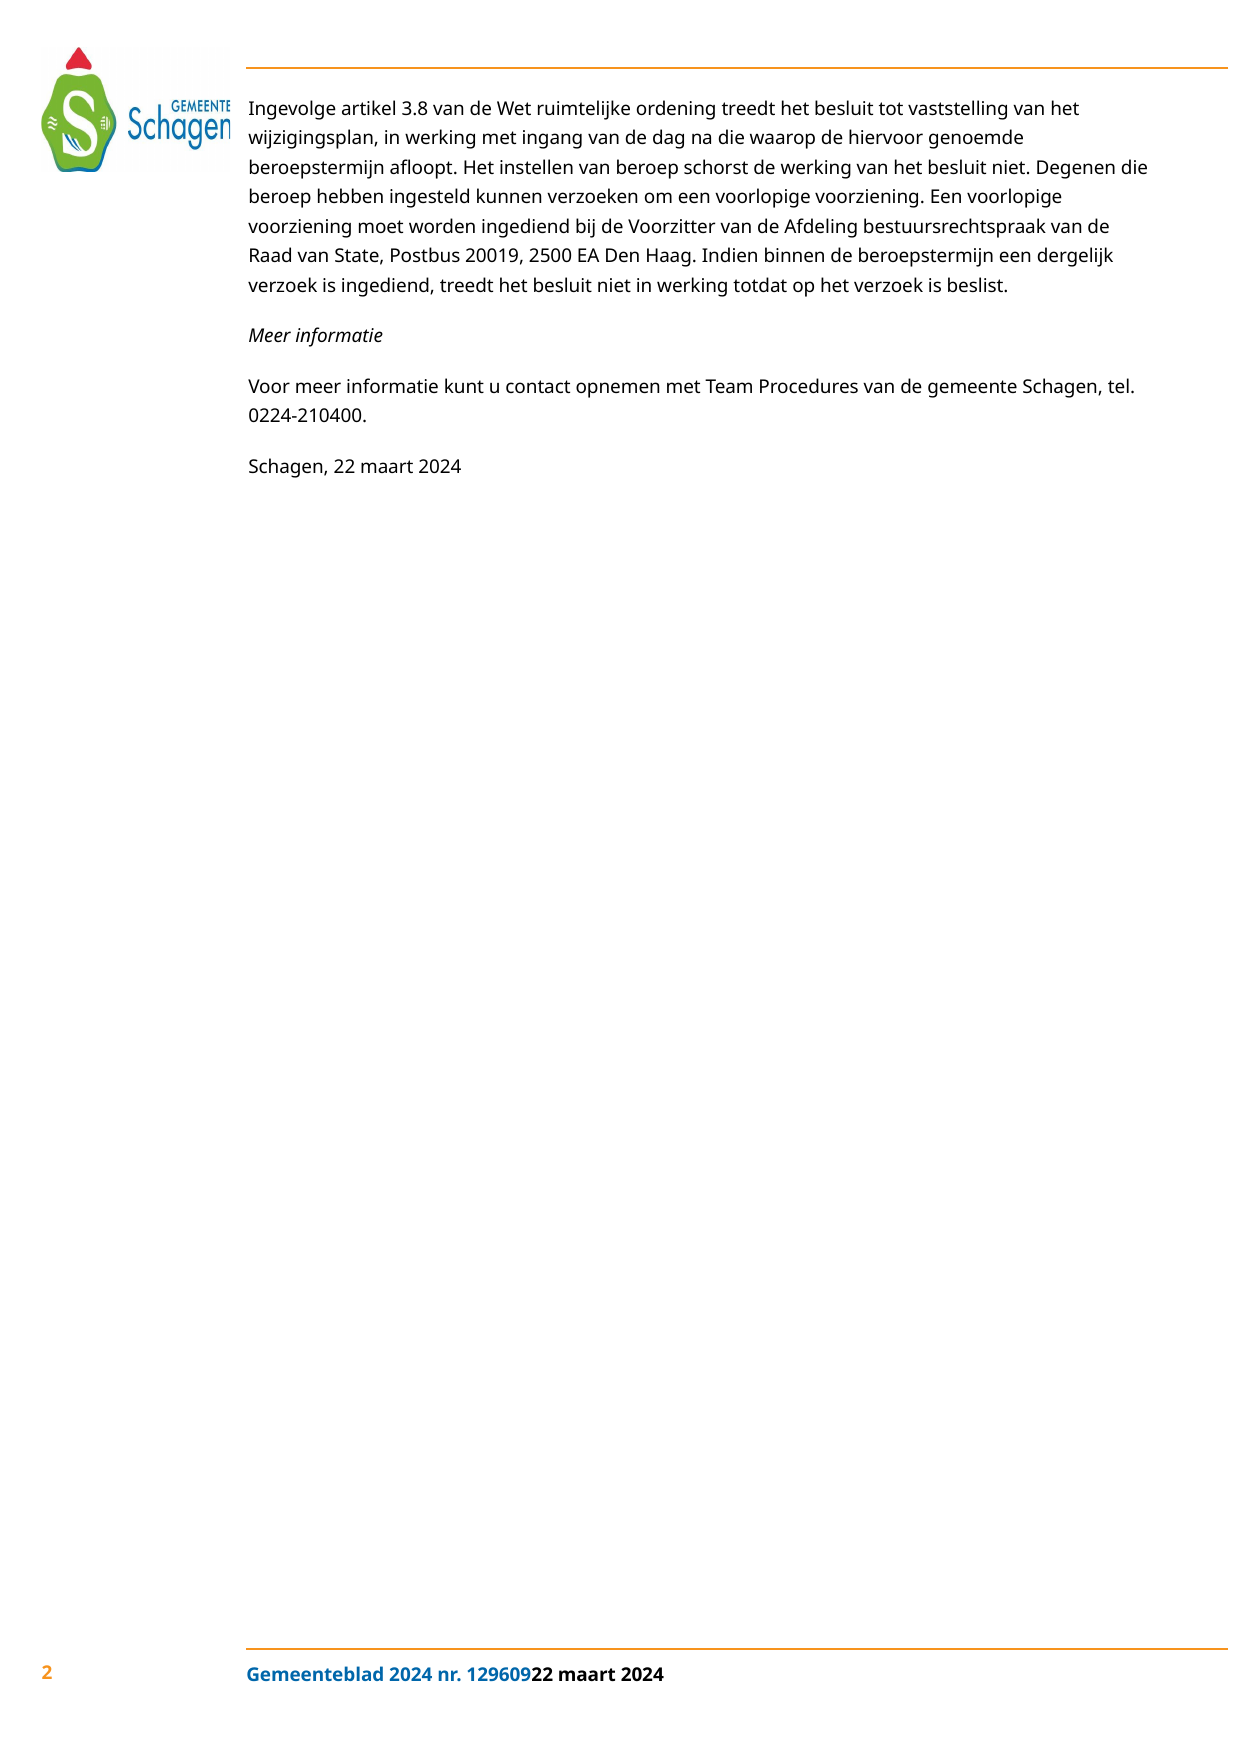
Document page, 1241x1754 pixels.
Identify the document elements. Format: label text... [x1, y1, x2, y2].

text Voor meer informatie kunt u contact opnemen met Team Procedures van de gemeente Schagen, tel. 0224-210400. [248, 373, 1152, 428]
picture [41, 47, 231, 172]
text Schagen, 22 maart 2024 [248, 453, 1152, 479]
text Meer informatie [248, 323, 1152, 348]
text Ingevolge artikel 3.8 van de Wet ruimtelijke ordening treedt het besluit tot vaststelling van het wijzigingsplan, in werking met ingang van de dag na die waarop de hiervoor genoemde beroepstermijn afloopt. Het instellen van beroep schorst de werking van het besluit niet. Degenen die beroep hebben ingesteld kunnen verzoeken om een voorlopige voorziening. Een voorlopige voorziening moet worden ingediend bij de Voorzitter van de Afdeling bestuursrechtspraak van de Raad van State, Postbus 20019, 2500 EA Den Haag. Indien binnen de beroepstermijn een dergelijk verzoek is ingediend, treedt het besluit niet in werking totdat op het verzoek is beslist. [248, 95, 1152, 298]
